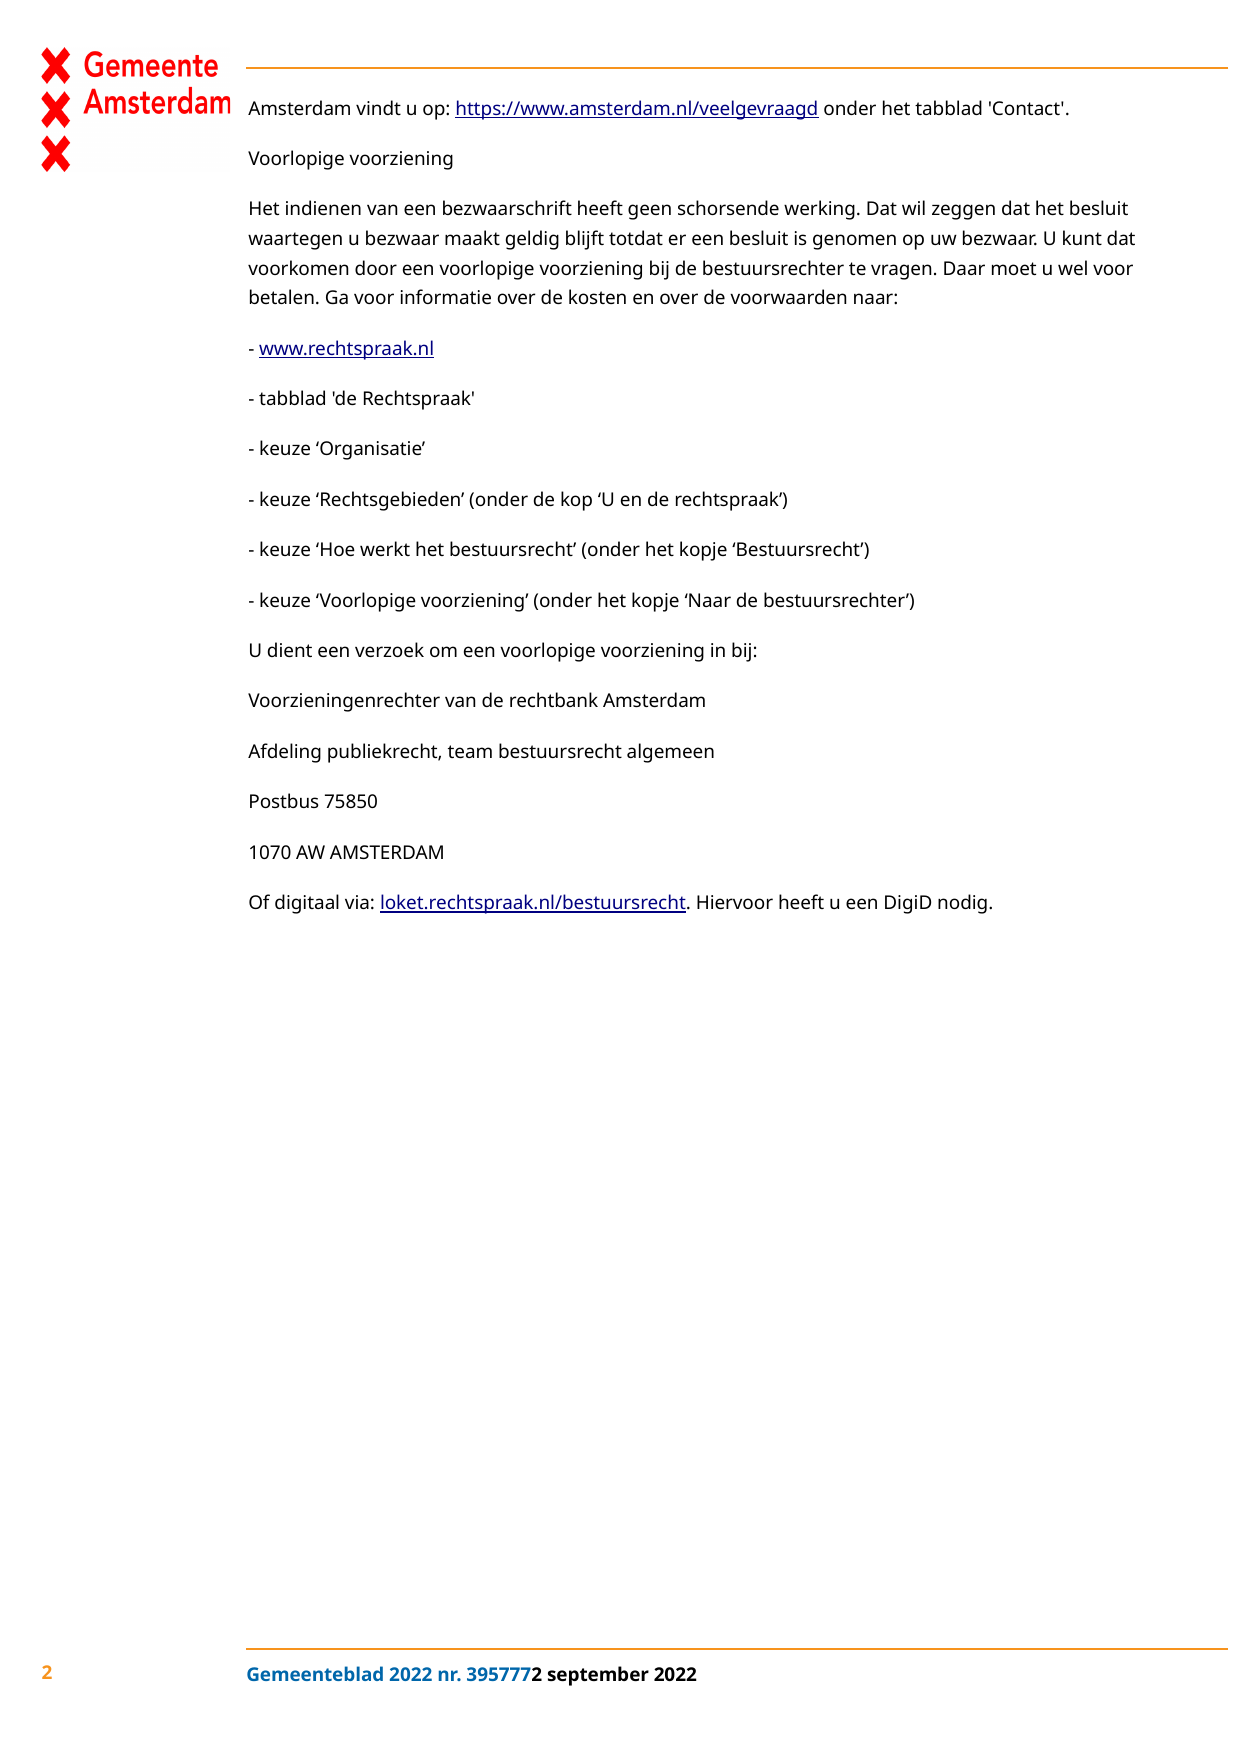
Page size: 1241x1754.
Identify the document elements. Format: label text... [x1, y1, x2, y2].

text - keuze ‘Rechtsgebieden’ (onder de kop ‘U en de rechtspraak’) [248, 486, 1152, 512]
picture [41, 47, 231, 172]
text Amsterdam vindt u op: https://www.amsterdam.nl/veelgevraagd onder het tabblad 'Contact'. [248, 95, 1152, 121]
text - keuze ‘Hoe werkt het bestuursrecht’ (onder het kopje ‘Bestuursrecht’) [248, 536, 1152, 562]
text 1070 AW AMSTERDAM [248, 839, 1152, 865]
text - keuze ‘Voorlopige voorziening’ (onder het kopje ‘Naar de bestuursrechter’) [248, 587, 1152, 613]
text Voorlopige voorziening [248, 145, 1152, 171]
text - www.rechtspraak.nl [248, 335, 1152, 361]
text U dient een verzoek om een voorlopige voorziening in bij: [248, 637, 1152, 663]
text Of digitaal via: loket.rechtspraak.nl/bestuursrecht. Hiervoor heeft u een DigiD nodig. [248, 889, 1152, 915]
text Voorzieningenrechter van de rechtbank Amsterdam [248, 688, 1152, 713]
text Afdeling publiekrecht, team bestuursrecht algemeen [248, 738, 1152, 764]
text - tabblad 'de Rechtspraak' [248, 385, 1152, 411]
text - keuze ‘Organisatie’ [248, 436, 1152, 461]
text Het indienen van een bezwaarschrift heeft geen schorsende werking. Dat wil zeggen dat het besluit waartegen u bezwaar maakt geldig blijft totdat er een besluit is genomen op uw bezwaar. U kunt dat voorkomen door een voorlopige voorziening bij de bestuursrechter te vragen. Daar moet u wel voor betalen. Ga voor informatie over de kosten en over de voorwaarden naar: [248, 196, 1152, 310]
text Postbus 75850 [248, 788, 1152, 814]
